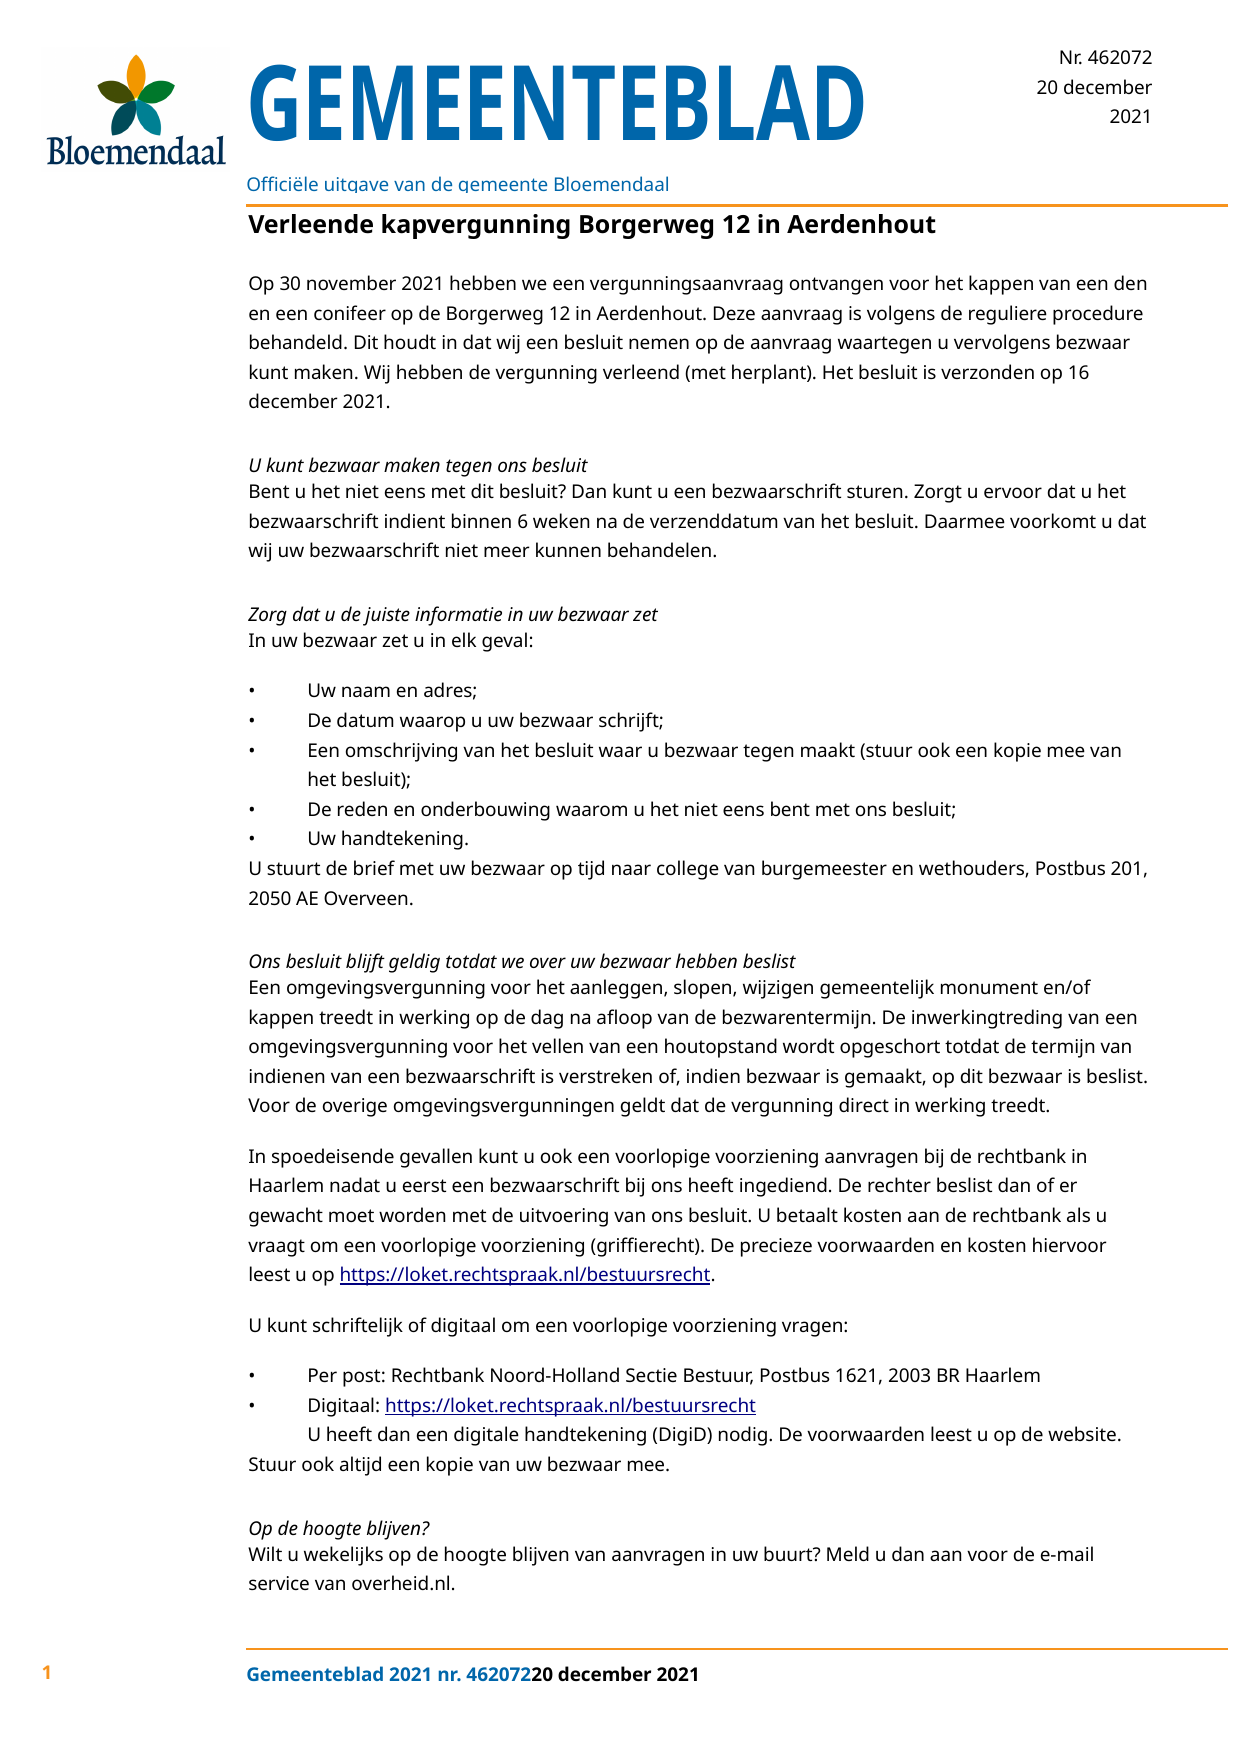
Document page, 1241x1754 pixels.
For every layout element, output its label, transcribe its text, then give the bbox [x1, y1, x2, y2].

text Ons besluit blijft geldig totdat we over uw bezwaar hebben beslist [248, 949, 1152, 974]
list De datum waarop u uw bezwaar schrijft; [248, 707, 1152, 733]
text U kunt bezwaar maken tegen ons besluit [248, 453, 1152, 478]
text In spoedeisende gevallen kunt u ook een voorlopige voorziening aanvragen bij de rechtbank in Haarlem nadat u eerst een bezwaarschrift bij ons heeft ingediend. De rechter beslist dan of er gewacht moet worden met de uitvoering van ons besluit. U betaalt kosten aan de rechtbank als u vraagt om een voorlopige voorziening (griffierecht). De precieze voorwaarden en kosten hiervoor leest u op https://loket.rechtspraak.nl/bestuursrecht. [248, 1143, 1152, 1287]
list U heeft dan een digitale handtekening (DigiD) nodig. De voorwaarden leest u op de website. [248, 1421, 1152, 1447]
picture [41, 47, 231, 172]
text In uw bezwaar zet u in elk geval: [248, 627, 1152, 653]
text Op de hoogte blijven? [248, 1515, 1152, 1541]
text Wilt u wekelijks op de hoogte blijven van aanvragen in uw buurt? Meld u dan aan voor de e-mail service van overheid.nl. [248, 1541, 1152, 1596]
text U stuurt de brief met uw bezwaar op tijd naar college van burgemeester en wethouders, Postbus 201, 2050 AE Overveen. [248, 855, 1152, 910]
text Stuur ook altijd een kopie van uw bezwaar mee. [248, 1451, 1152, 1477]
list Uw naam en adres; [248, 678, 1152, 703]
text Bent u het niet eens met dit besluit? Dan kunt u een bezwaarschrift sturen. Zorgt u ervoor dat u het bezwaarschrift indient binnen 6 weken na de verzenddatum van het besluit. Daarmee voorkomt u dat wij uw bezwaarschrift niet meer kunnen behandelen. [248, 478, 1152, 563]
text Een omgevingsvergunning voor het aanleggen, slopen, wijzigen gemeentelijk monument en/of kappen treedt in werking op de dag na afloop van de bezwarentermijn. De inwerkingtreding van een omgevingsvergunning voor het vellen van een houtopstand wordt opgeschort totdat de termijn van indienen van een bezwaarschrift is verstreken of, indien bezwaar is gemaakt, op dit bezwaar is beslist. Voor de overige omgevingsvergunningen geldt dat de vergunning direct in werking treedt. [248, 974, 1152, 1118]
list Uw handtekening. [248, 826, 1152, 851]
list Digitaal: https://loket.rechtspraak.nl/bestuursrecht [248, 1392, 1152, 1418]
text Op 30 november 2021 hebben we een vergunningsaanvraag ontvangen voor het kappen van een den en een conifeer op de Borgerweg 12 in Aerdenhout. Deze aanvraag is volgens de reguliere procedure behandeld. Dit houdt in dat wij een besluit nemen op de aanvraag waartegen u vervolgens bezwaar kunt maken. Wij hebben de vergunning verleend (met herplant). Het besluit is verzonden op 16 december 2021. [248, 270, 1152, 414]
list Per post: Rechtbank Noord-Holland Sectie Bestuur, Postbus 1621, 2003 BR Haarlem [248, 1362, 1152, 1388]
list Een omschrijving van het besluit waar u bezwaar tegen maakt (stuur ook een kopie mee van het besluit); [248, 737, 1152, 792]
text Verleende kapvergunning Borgerweg 12 in Aerdenhout [248, 207, 1152, 241]
text Zorg dat u de juiste informatie in uw bezwaar zet [248, 601, 1152, 627]
text U kunt schriftelijk of digitaal om een voorlopige voorziening vragen: [248, 1312, 1152, 1338]
list De reden en onderbouwing waarom u het niet eens bent met ons besluit; [248, 796, 1152, 822]
